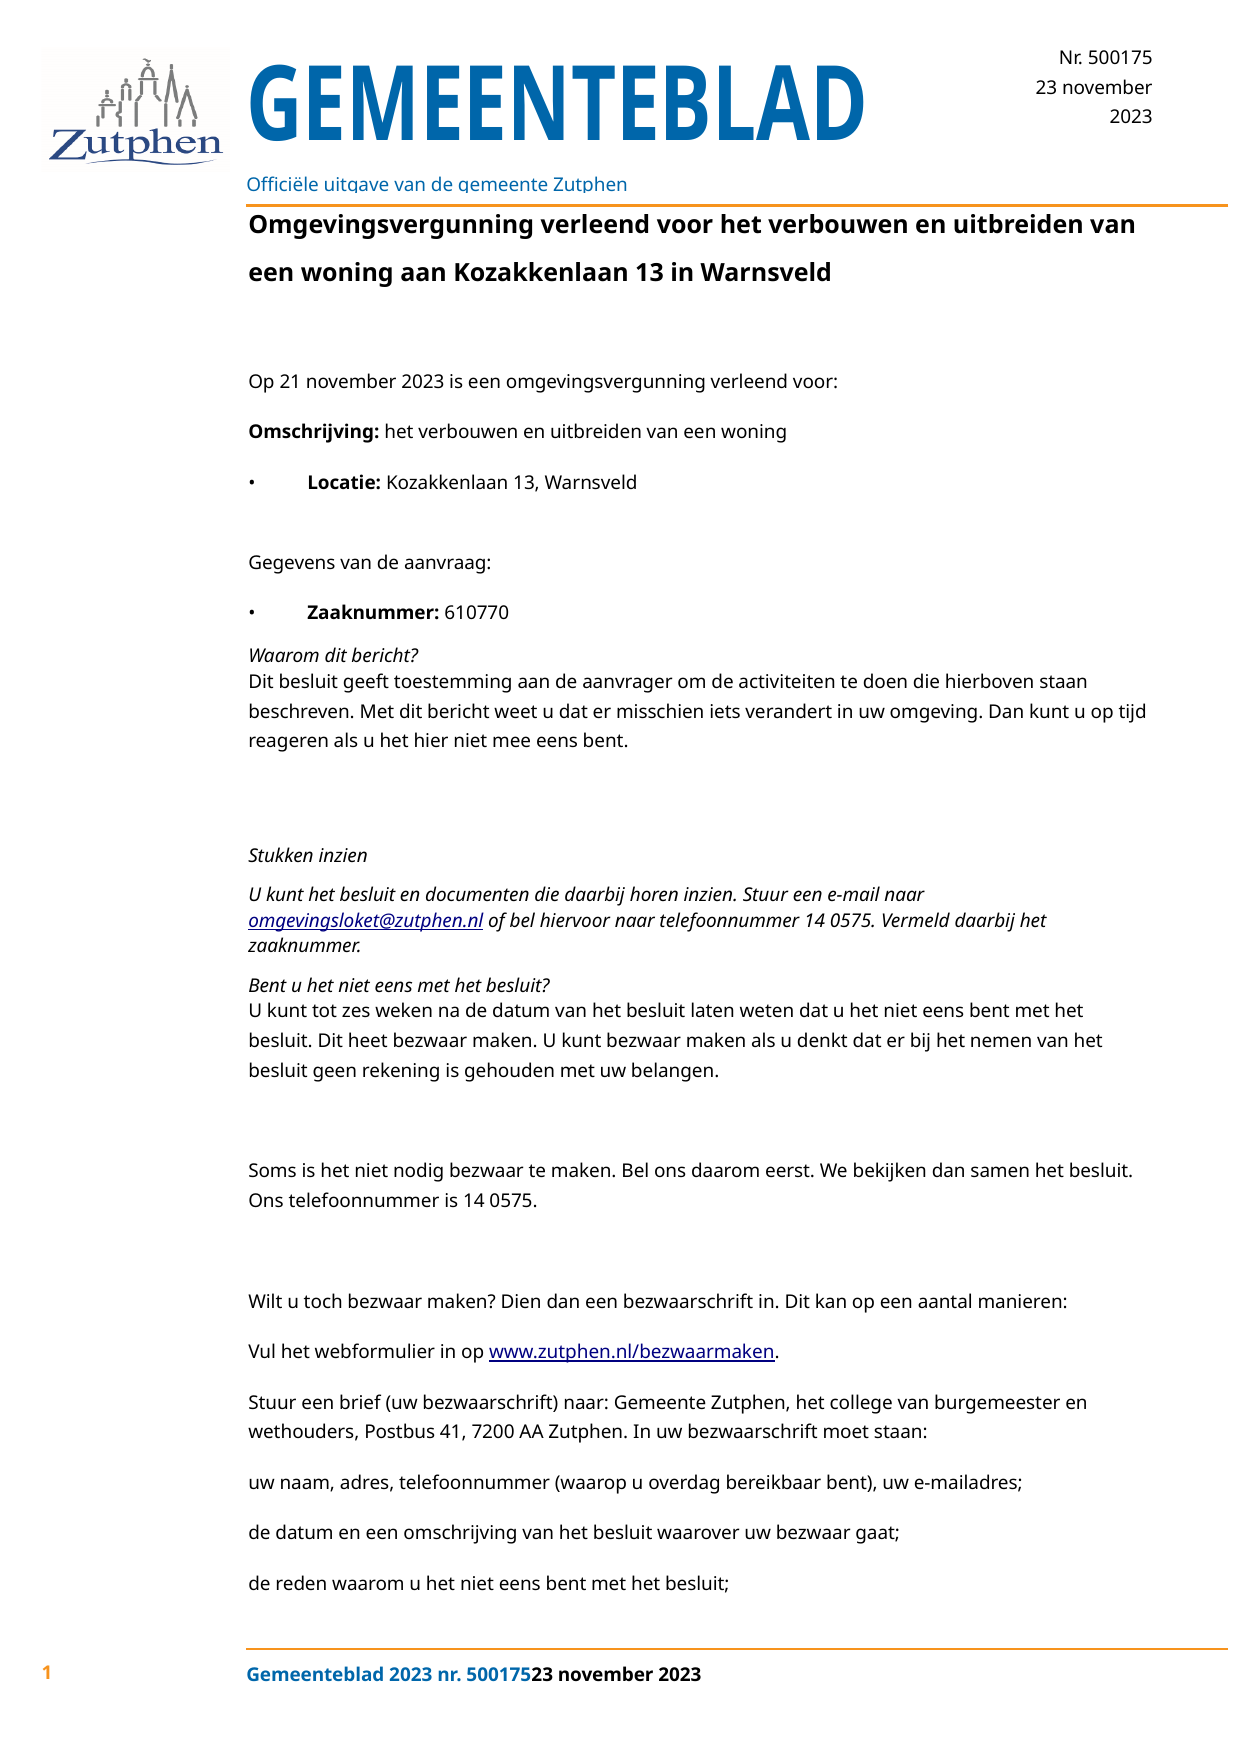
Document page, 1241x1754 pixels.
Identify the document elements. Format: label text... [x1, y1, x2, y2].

list Zaaknummer: 610770 [248, 599, 1152, 625]
text Omschrijving: het verbouwen en uitbreiden van een woning [248, 419, 1152, 444]
text Vul het webformulier in op www.zutphen.nl/bezwaarmaken. [248, 1338, 1152, 1364]
text de datum en een omschrijving van het besluit waarover uw bezwaar gaat; [248, 1519, 1152, 1545]
text Soms is het niet nodig bezwaar te maken. Bel ons daarom eerst. We bekijken dan samen het besluit. Ons telefoonnummer is 14 0575. [248, 1158, 1152, 1213]
text Waarom dit bericht? [248, 643, 1152, 668]
text Dit besluit geeft toestemming aan de aanvrager om de activiteiten te doen die hierboven staan beschreven. Met dit bericht weet u dat er misschien iets verandert in uw omgeving. Dan kunt u op tijd reageren als u het hier niet mee eens bent. [248, 668, 1152, 753]
text Stukken inzien [248, 842, 1152, 868]
text Gegevens van de aanvraag: [248, 549, 1152, 575]
text Wilt u toch bezwaar maken? Dien dan een bezwaarschrift in. Dit kan op een aantal manieren: [248, 1288, 1152, 1314]
text de reden waarom u het niet eens bent met het besluit; [248, 1570, 1152, 1596]
text Omgevingsvergunning verleend voor het verbouwen en uitbreiden van een woning aan Kozakkenlaan 13 in Warnsveld [248, 207, 1152, 288]
text U kunt het besluit en documenten die daarbij horen inzien. Stuur een e-mail naar omgevingsloket@zutphen.nl of bel hiervoor naar telefoonnummer 14 0575. Vermeld daarbij het zaaknummer. [248, 881, 1152, 958]
text uw naam, adres, telefoonnummer (waarop u overdag bereikbaar bent), uw e-mailadres; [248, 1469, 1152, 1495]
picture [41, 47, 231, 172]
text Op 21 november 2023 is een omgevingsvergunning verleend voor: [248, 368, 1152, 394]
text Bent u het niet eens met het besluit? [248, 972, 1152, 998]
text Stuur een brief (uw bezwaarschrift) naar: Gemeente Zutphen, het college van burgemeester en wethouders, Postbus 41, 7200 AA Zutphen. In uw bezwaarschrift moet staan: [248, 1389, 1152, 1444]
list Locatie: Kozakkenlaan 13, Warnsveld [248, 469, 1152, 495]
text U kunt tot zes weken na de datum van het besluit laten weten dat u het niet eens bent met het besluit. Dit heet bezwaar maken. U kunt bezwaar maken als u denkt dat er bij het nemen van het besluit geen rekening is gehouden met uw belangen. [248, 998, 1152, 1083]
